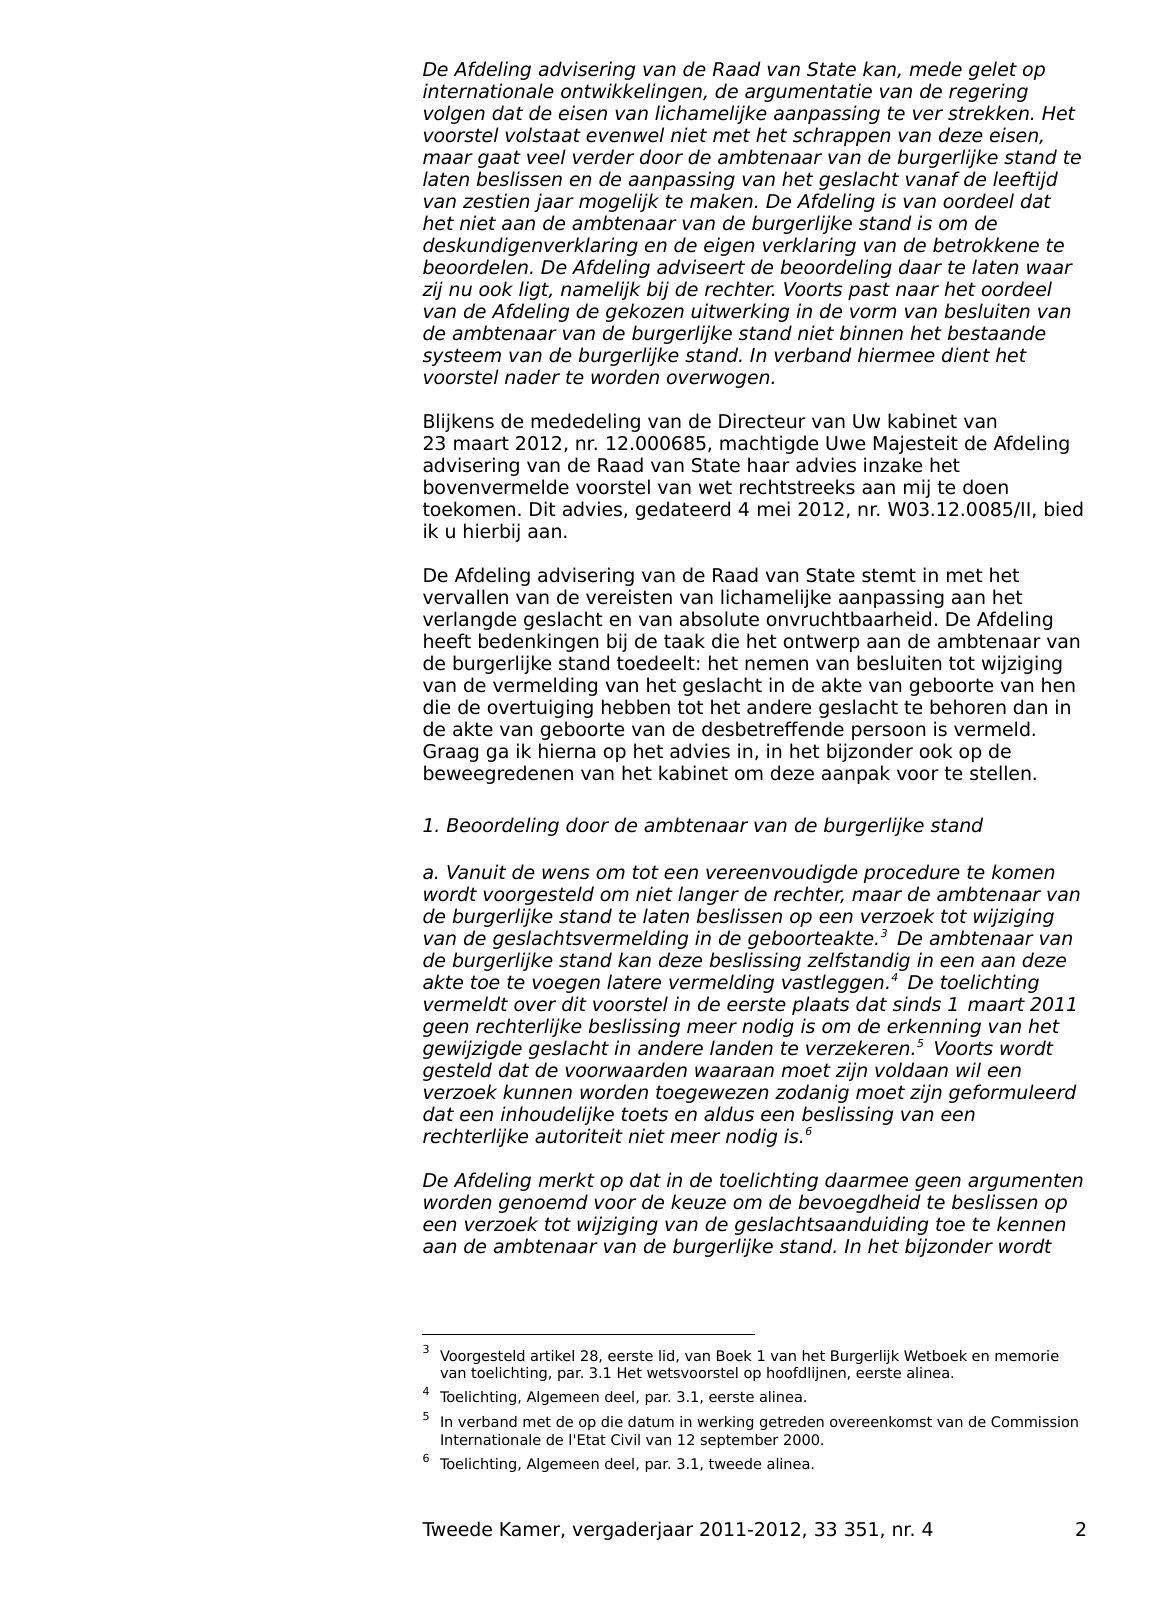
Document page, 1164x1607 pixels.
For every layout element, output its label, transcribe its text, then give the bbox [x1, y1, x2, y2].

text Blijkens de mededeling van de Directeur van Uw kabinet van 23 maart 2012, nr. 12.000685, machtigde Uwe Majesteit de Afdeling advisering van de Raad van State haar advies inzake het bovenvermelde voorstel van wet rechtstreeks aan mij te doen toekomen. Dit advies, gedateerd 4 mei 2012, nr. W03.12.0085/II, bied ik u hierbij aan. [422, 411, 1087, 543]
text De Afdeling advisering van de Raad van State stemt in met het vervallen van de vereisten van lichamelijke aanpassing aan het verlangde geslacht en van absolute onvruchtbaarheid. De Afdeling heeft bedenkingen bij de taak die het ontwerp aan de ambtenaar van de burgerlijke stand toedeelt: het nemen van besluiten tot wijziging van de vermelding van het geslacht in de akte van geboorte van hen die de overtuiging hebben tot het andere geslacht te behoren dan in de akte van geboorte van de desbetreffende persoon is vermeld. Graag ga ik hierna op het advies in, in het bijzonder ook op de beweegredenen van het kabinet om deze aanpak voor te stellen. [422, 565, 1087, 785]
text Toelichting, Algemeen deel, par. 3.1, tweede alinea. [422, 1452, 1087, 1474]
text De Afdeling advisering van de Raad van State kan, mede gelet op internationale ontwikkelingen, de argumentatie van de regering volgen dat de eisen van lichamelijke aanpassing te ver strekken. Het voorstel volstaat evenwel niet met het schrappen van deze eisen, maar gaat veel verder door de ambtenaar van de burgerlijke stand te laten beslissen en de aanpassing van het geslacht vanaf de leeftijd van zestien jaar mogelijk te maken. De Afdeling is van oordeel dat het niet aan de ambtenaar van de burgerlijke stand is om de deskundigenverklaring en de eigen verklaring van de betrokkene te beoordelen. De Afdeling adviseert de beoordeling daar te laten waar zij nu ook ligt, namelijk bij de rechter. Voorts past naar het oordeel van de Afdeling de gekozen uitwerking in de vorm van besluiten van de ambtenaar van de burgerlijke stand niet binnen het bestaande systeem van de burgerlijke stand. In verband hiermee dient het voorstel nader te worden overwogen. [422, 59, 1087, 389]
subtitle 1. Beoordeling door de ambtenaar van de burgerlijke stand [422, 815, 1087, 837]
text De Afdeling merkt op dat in de toelichting daarmee geen argumenten worden genoemd voor de keuze om de bevoegdheid te beslissen op een verzoek tot wijziging van de geslachtsaanduiding toe te kennen aan de ambtenaar van de burgerlijke stand. In het bijzonder wordt [422, 1170, 1087, 1258]
text a. Vanuit de wens om tot een vereenvoudigde procedure te komen wordt voorgesteld om niet langer de rechter, maar de ambtenaar van de burgerlijke stand te laten beslissen op een verzoek tot wijziging van de geslachtsvermelding in de geboorteakte. De ambtenaar van de burgerlijke stand kan deze beslissing zelfstandig in een aan deze akte toe te voegen latere vermelding vastleggen. De toelichting vermeldt over dit voorstel in de eerste plaats dat sinds 1 maart 2011 geen rechterlijke beslissing meer nodig is om de erkenning van het gewijzigde geslacht in andere landen te verzekeren. Voorts wordt gesteld dat de voorwaarden waaraan moet zijn voldaan wil een verzoek kunnen worden toegewezen zodanig moet zijn geformuleerd dat een inhoudelijke toets en aldus een beslissing van een rechterlijke autoriteit niet meer nodig is. [422, 862, 1087, 1147]
text Voorgesteld artikel 28, eerste lid, van Boek 1 van het Burgerlijk Wetboek en memorie van toelichting, par. 3.1 Het wetsvoorstel op hoofdlijnen, eerste alinea. [422, 1343, 1087, 1382]
text Toelichting, Algemeen deel, par. 3.1, eerste alinea. [422, 1385, 1087, 1407]
text In verband met de op die datum in werking getreden overeenkomst van de Commission Internationale de l'Etat Civil van 12 september 2000. [422, 1410, 1087, 1449]
